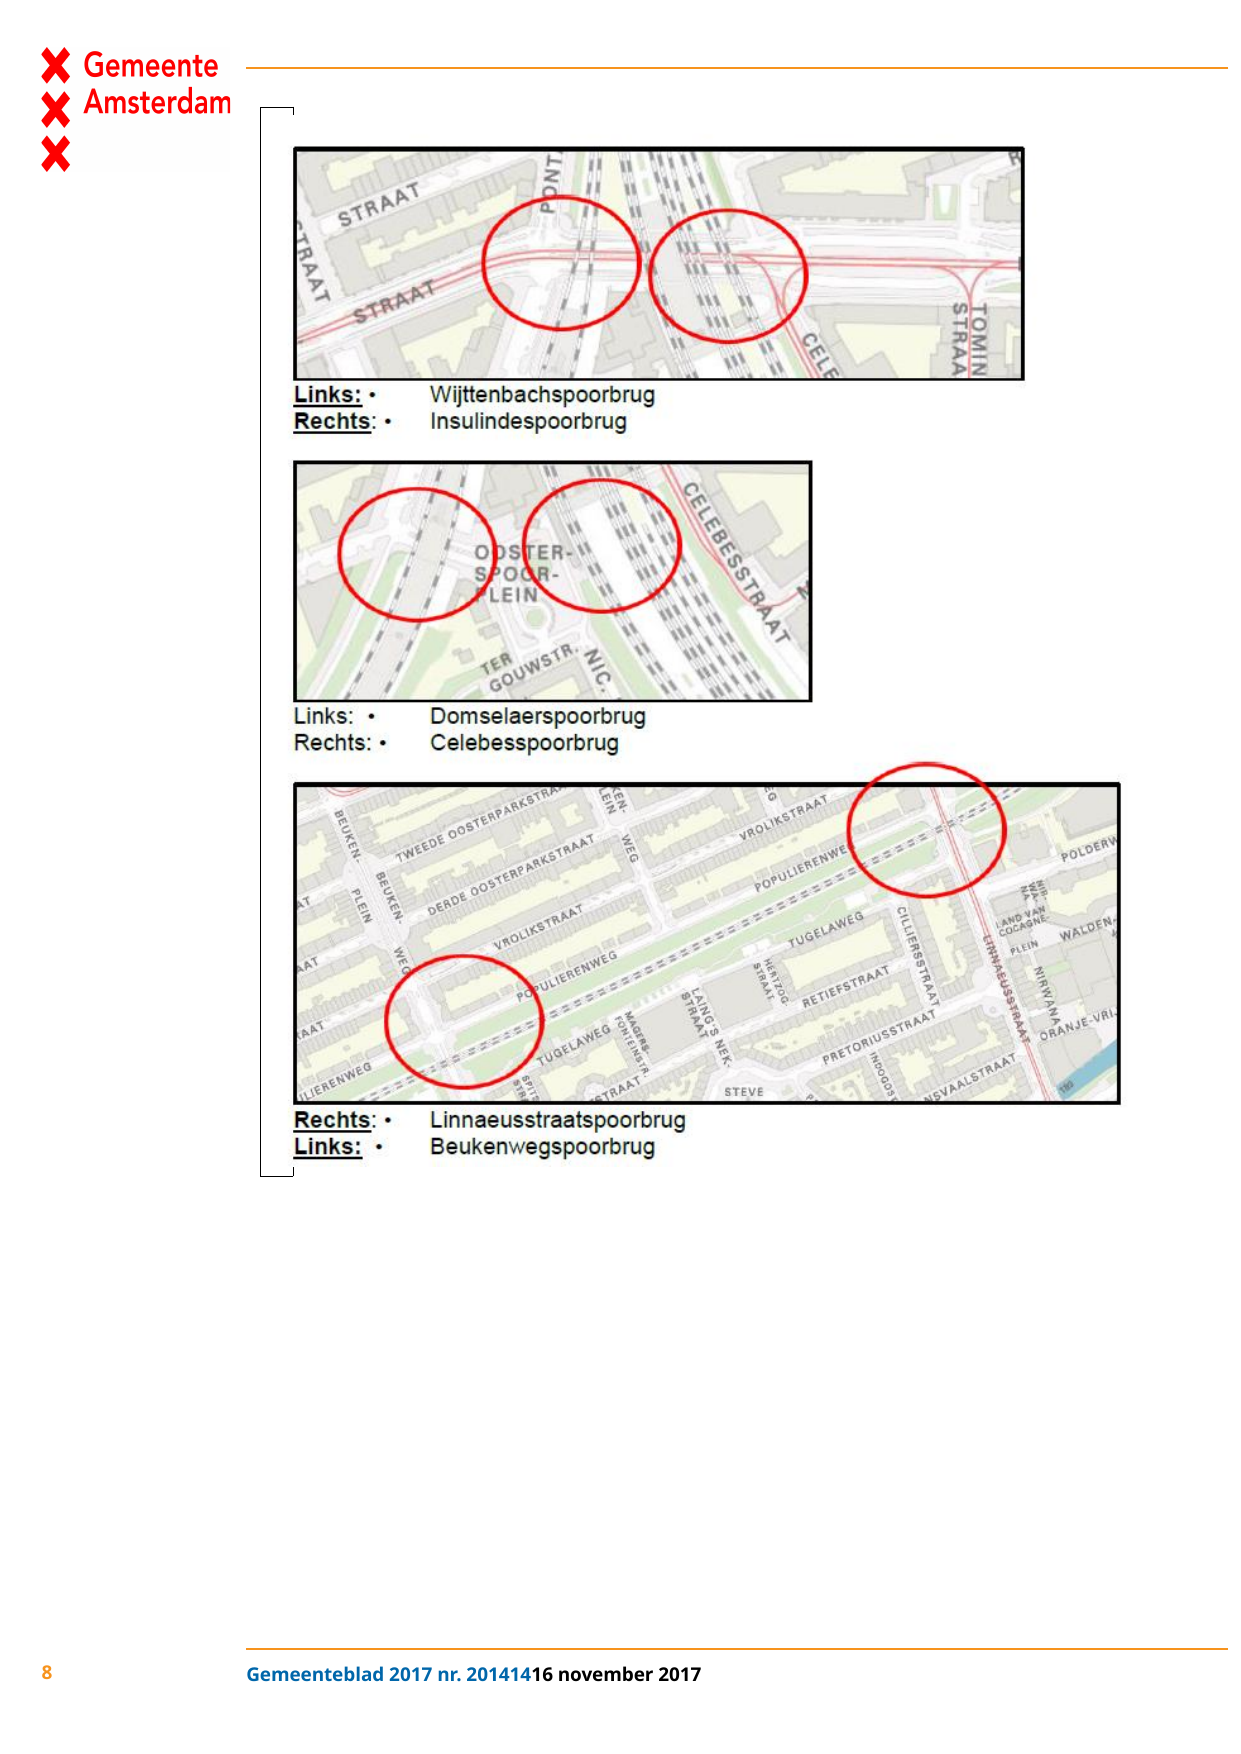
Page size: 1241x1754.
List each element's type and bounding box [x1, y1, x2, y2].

picture [41, 47, 231, 172]
picture [268, 115, 1155, 1167]
